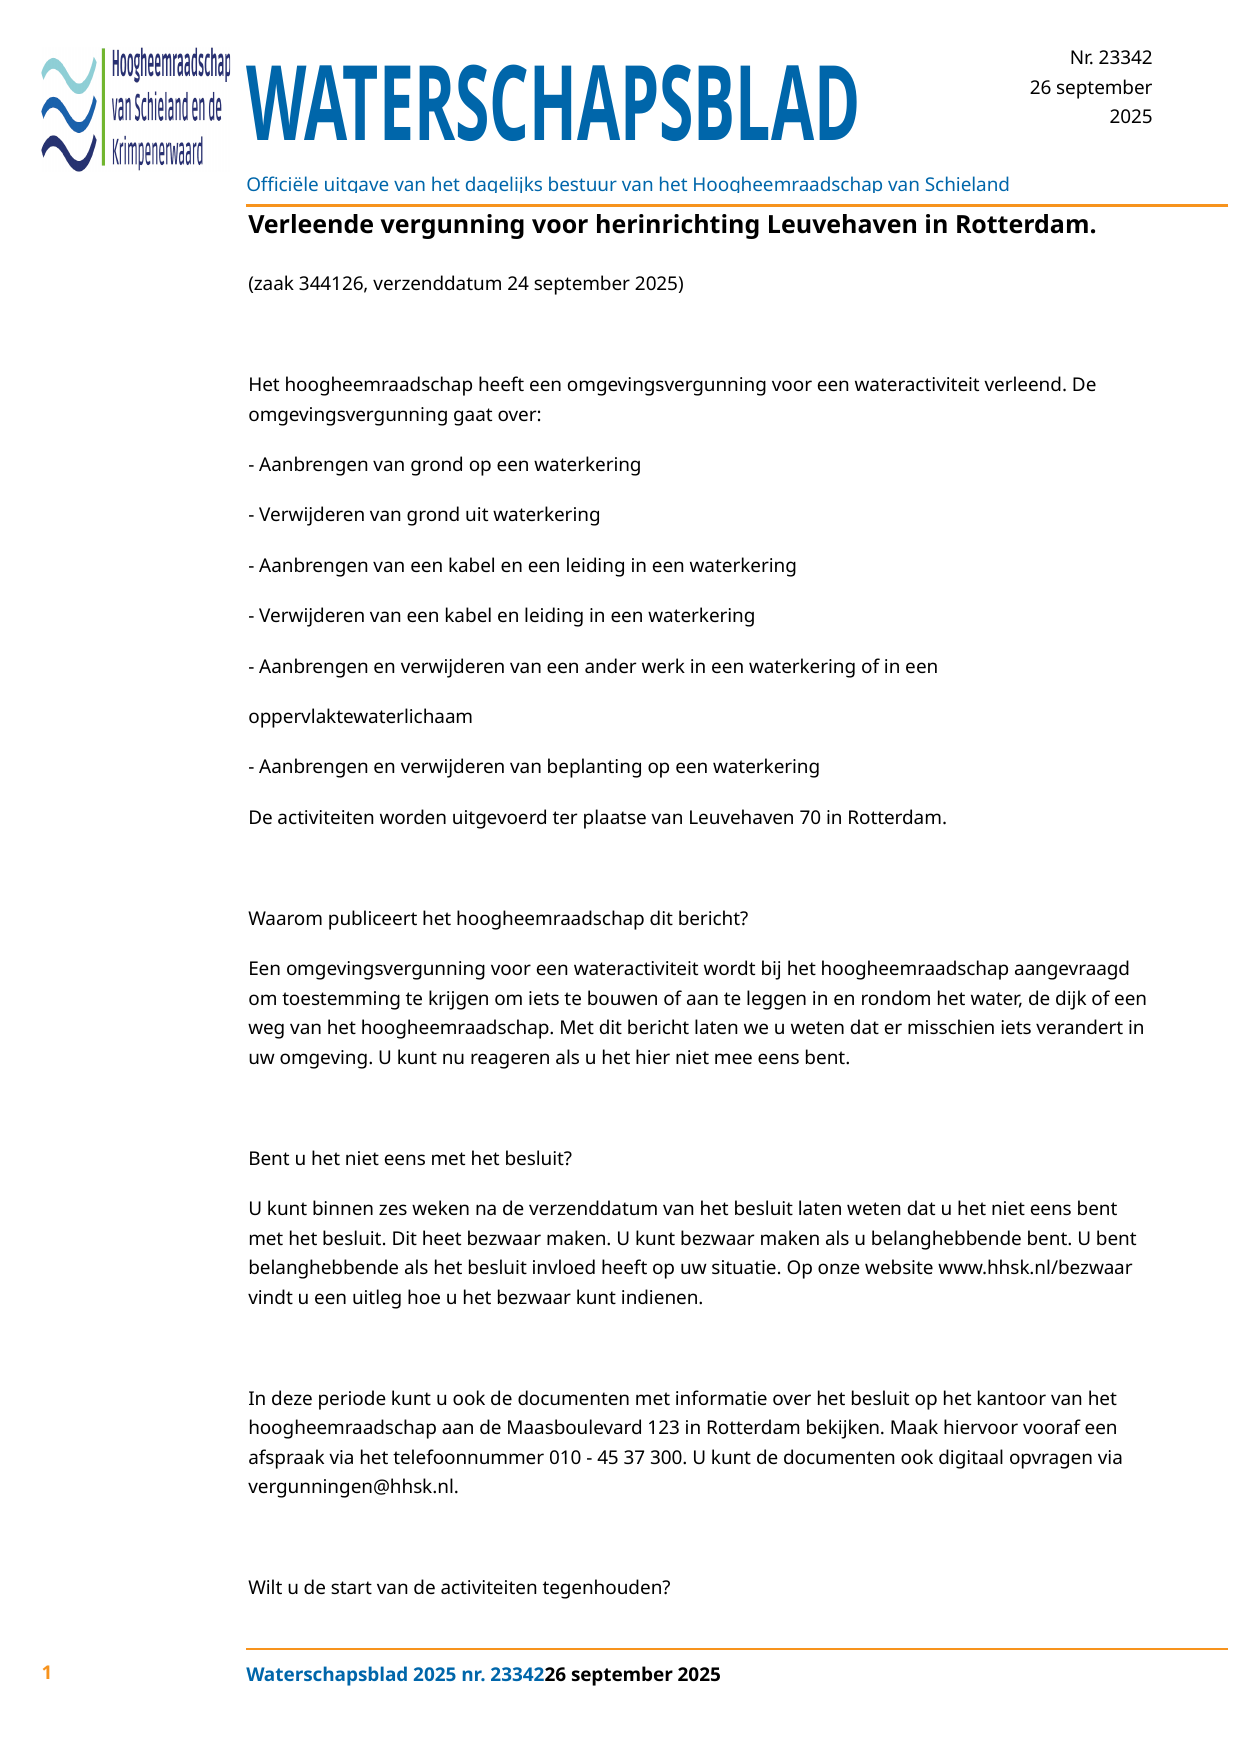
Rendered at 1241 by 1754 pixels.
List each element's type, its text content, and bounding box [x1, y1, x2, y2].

text (zaak 344126, verzenddatum 24 september 2025) [248, 270, 1152, 296]
text Verleende vergunning voor herinrichting Leuvehaven in Rotterdam. [248, 207, 1152, 241]
text De activiteiten worden uitgevoerd ter plaatse van Leuvehaven 70 in Rotterdam. [248, 804, 1152, 830]
text - Aanbrengen en verwijderen van beplanting op een waterkering [248, 754, 1152, 779]
text Bent u het niet eens met het besluit? [248, 1145, 1152, 1171]
text oppervlaktewaterlichaam [248, 703, 1152, 729]
text - Aanbrengen van een kabel en een leiding in een waterkering [248, 552, 1152, 578]
text - Aanbrengen van grond op een waterkering [248, 451, 1152, 477]
text Wilt u de start van de activiteiten tegenhouden? [248, 1574, 1152, 1600]
text - Aanbrengen en verwijderen van een ander werk in een waterkering of in een [248, 653, 1152, 678]
text - Verwijderen van een kabel en leiding in een waterkering [248, 602, 1152, 628]
text U kunt binnen zes weken na de verzenddatum van het besluit laten weten dat u het niet eens bent met het besluit. Dit heet bezwaar maken. U kunt bezwaar maken als u belanghebbende bent. U bent belanghebbende als het besluit invloed heeft op uw situatie. Op onze website www.hhsk.nl/bezwaar vindt u een uitleg hoe u het bezwaar kunt indienen. [248, 1195, 1152, 1310]
text - Verwijderen van grond uit waterkering [248, 502, 1152, 527]
text In deze periode kunt u ook de documenten met informatie over het besluit op het kantoor van het hoogheemraadschap aan de Maasboulevard 123 in Rotterdam bekijken. Maak hiervoor vooraf een afspraak via het telefoonnummer 010 - 45 37 300. U kunt de documenten ook digitaal opvragen via vergunningen@hhsk.nl. [248, 1385, 1152, 1499]
text Waarom publiceert het hoogheemraadschap dit bericht? [248, 905, 1152, 931]
text Een omgevingsvergunning voor een wateractiviteit wordt bij het hoogheemraadschap aangevraagd om toestemming te krijgen om iets te bouwen of aan te leggen in en rondom het water, de dijk of een weg van het hoogheemraadschap. Met dit bericht laten we u weten dat er misschien iets verandert in uw omgeving. U kunt nu reageren als u het hier niet mee eens bent. [248, 955, 1152, 1070]
picture [41, 47, 231, 172]
text Het hoogheemraadschap heeft een omgevingsvergunning voor een wateractiviteit verleend. De omgevingsvergunning gaat over: [248, 371, 1152, 426]
